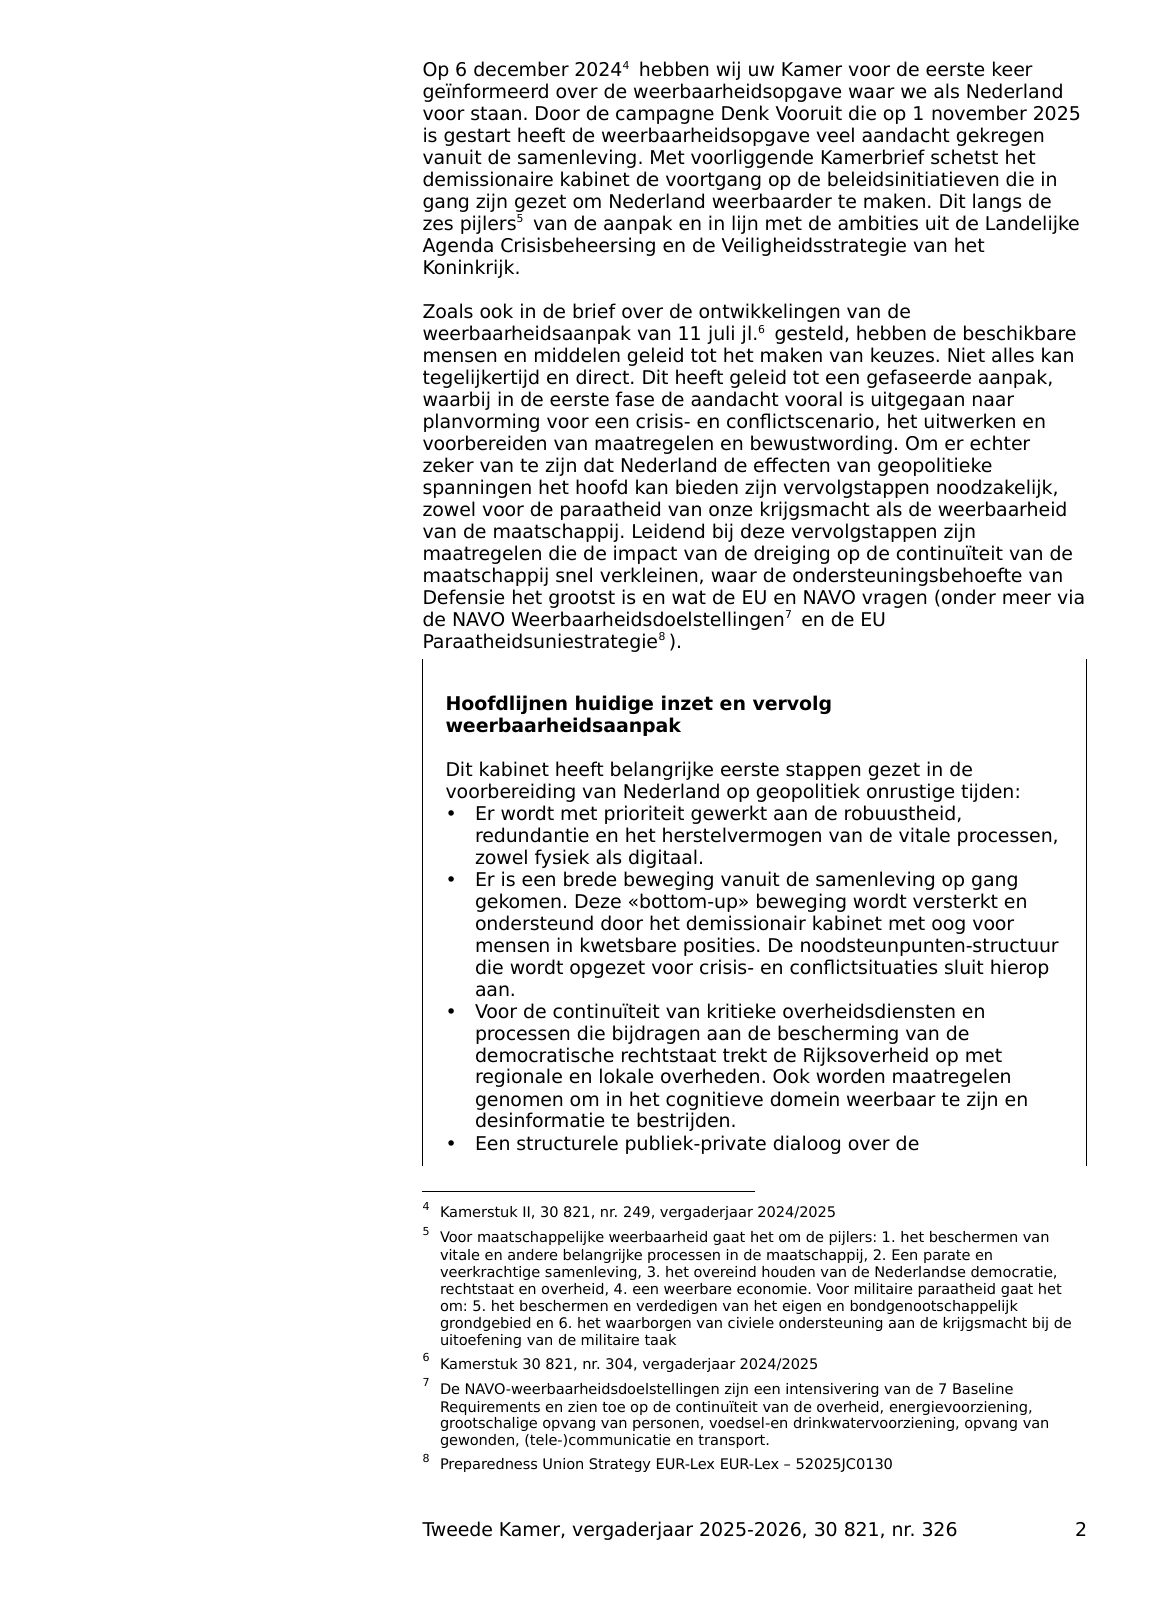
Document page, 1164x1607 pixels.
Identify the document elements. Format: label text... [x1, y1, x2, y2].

text Voor maatschappelijke weerbaarheid gaat het om de pijlers: 1. het beschermen van vitale en andere belangrijke processen in de maatschappij, 2. Een parate en veerkrachtige samenleving, 3. het overeind houden van de Nederlandse democratie, rechtstaat en overheid, 4. een weerbare economie. Voor militaire paraatheid gaat het om: 5. het beschermen en verdedigen van het eigen en bondgenootschappelijk grondgebied en 6. het waarborgen van civiele ondersteuning aan de krijgsmacht bij de uitoefening van de militaire taak [422, 1225, 1087, 1349]
text Kamerstuk 30 821, nr. 304, vergaderjaar 2024/2025 [422, 1352, 1087, 1374]
text De NAVO-weerbaarheidsdoelstellingen zijn een intensivering van de 7 Baseline Requirements en zien toe op de continuïteit van de overheid, energievoorziening, grootschalige opvang van personen, voedsel-en drinkwatervoorziening, opvang van gewonden, (tele-)communicatie en transport. [422, 1377, 1087, 1449]
table_header Hoofdlijnen huidige inzet en vervolg weerbaarheidsaanpak Dit kabinet heeft belangrijke eerste stappen gezet in de voorbereiding van Nederland op geopolitiek onrustige tijden: • Er wordt met prioriteit gewerkt aan de robuustheid, redundantie en het herstelvermogen van de vitale processen, zowel fysiek als digitaal. • Er is een brede beweging vanuit de samenleving op gang gekomen. Deze «bottom-up» beweging wordt versterkt en ondersteund door het demissionair kabinet met oog voor mensen in kwetsbare posities. De noodsteunpunten-structuur die wordt opgezet voor crisis- en conflictsituaties sluit hierop aan. • Voor de continuïteit van kritieke overheidsdiensten en processen die bijdragen aan de bescherming van de democratische rechtstaat trekt de Rijksoverheid op met regionale en lokale overheden. Ook worden maatregelen genomen om in het cognitieve domein weerbaar te zijn en desinformatie te bestrijden. • Een structurele publiek-private dialoog over de [423, 659, 1086, 1166]
text Op 6 december 2024 hebben wij uw Kamer voor de eerste keer geïnformeerd over de weerbaarheidsopgave waar we als Nederland voor staan. Door de campagne Denk Vooruit die op 1 november 2025 is gestart heeft de weerbaarheidsopgave veel aandacht gekregen vanuit de samenleving. Met voorliggende Kamerbrief schetst het demissionaire kabinet de voortgang op de beleidsinitiatieven die in gang zijn gezet om Nederland weerbaarder te maken. Dit langs de zes pijlers van de aanpak en in lijn met de ambities uit de Landelijke Agenda Crisisbeheersing en de Veiligheidsstrategie van het Koninkrijk. [422, 59, 1087, 279]
text Preparedness Union Strategy EUR-Lex EUR-Lex – 52025JC0130 [422, 1452, 1087, 1474]
text Kamerstuk II, 30 821, nr. 249, vergaderjaar 2024/2025 [422, 1200, 1087, 1222]
text Zoals ook in de brief over de ontwikkelingen van de weerbaarheidsaanpak van 11 juli jl. gesteld, hebben de beschikbare mensen en middelen geleid tot het maken van keuzes. Niet alles kan tegelijkertijd en direct. Dit heeft geleid tot een gefaseerde aanpak, waarbij in de eerste fase de aandacht vooral is uitgegaan naar planvorming voor een crisis- en conflictscenario, het uitwerken en voorbereiden van maatregelen en bewustwording. Om er echter zeker van te zijn dat Nederland de effecten van geopolitieke spanningen het hoofd kan bieden zijn vervolgstappen noodzakelijk, zowel voor de paraatheid van onze krijgsmacht als de weerbaarheid van de maatschappij. Leidend bij deze vervolgstappen zijn maatregelen die de impact van de dreiging op de continuïteit van de maatschappij snel verkleinen, waar de ondersteuningsbehoefte van Defensie het grootst is en wat de EU en NAVO vragen (onder meer via de NAVO Weerbaarheidsdoelstellingen en de EU Paraatheidsuniestrategie). [422, 301, 1087, 653]
